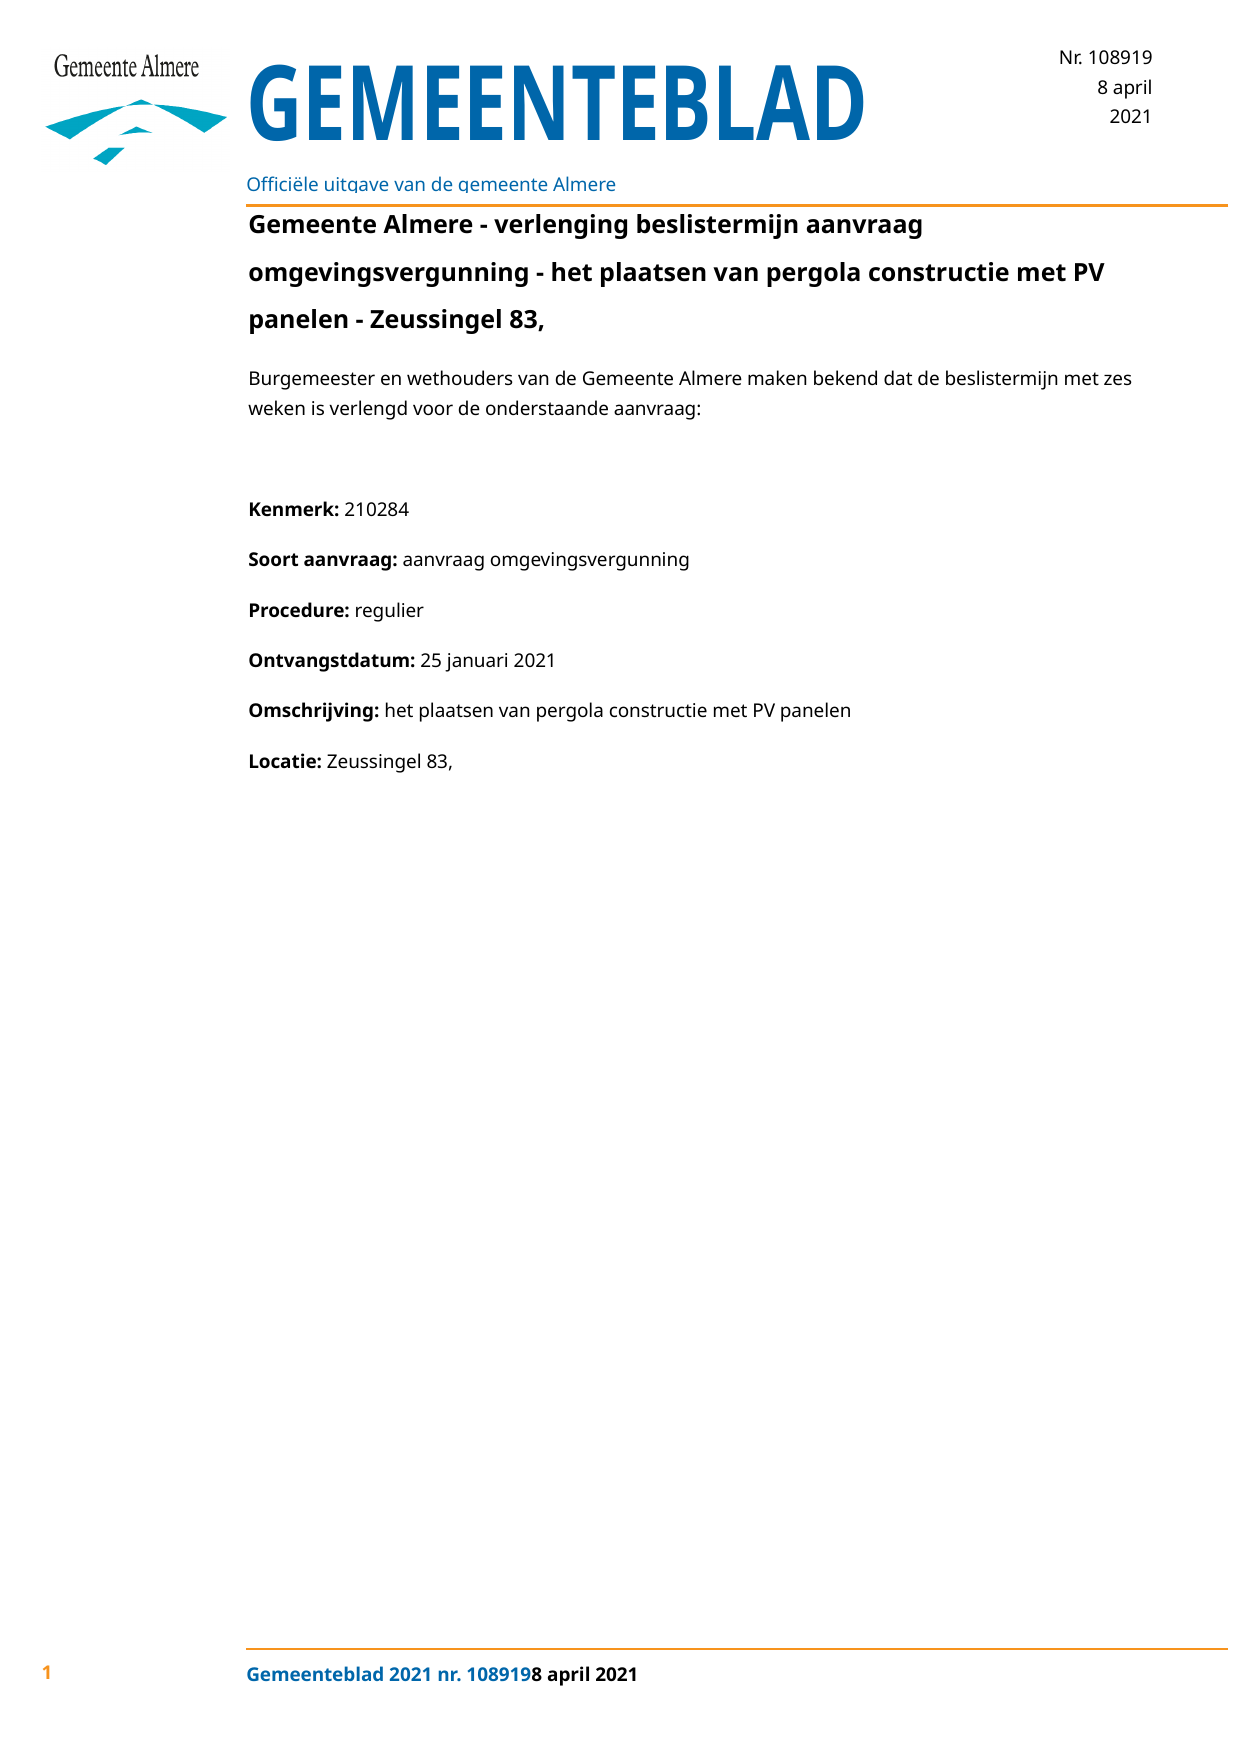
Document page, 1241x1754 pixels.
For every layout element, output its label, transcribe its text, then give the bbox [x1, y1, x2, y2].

text Gemeente Almere - verlenging beslistermijn aanvraag omgevingsvergunning - het plaatsen van pergola constructie met PV panelen - Zeussingel 83, [248, 207, 1152, 336]
text Ontvangstdatum: 25 januari 2021 [248, 647, 1152, 673]
text Procedure: regulier [248, 597, 1152, 622]
text Soort aanvraag: aanvraag omgevingsvergunning [248, 546, 1152, 572]
text Kenmerk: 210284 [248, 496, 1152, 522]
text Locatie: Zeussingel 83, [248, 748, 1152, 774]
text Omschrijving: het plaatsen van pergola constructie met PV panelen [248, 698, 1152, 723]
picture [41, 47, 231, 172]
text Burgemeester en wethouders van de Gemeente Almere maken bekend dat de beslistermijn met zes weken is verlengd voor de onderstaande aanvraag: [248, 366, 1152, 421]
